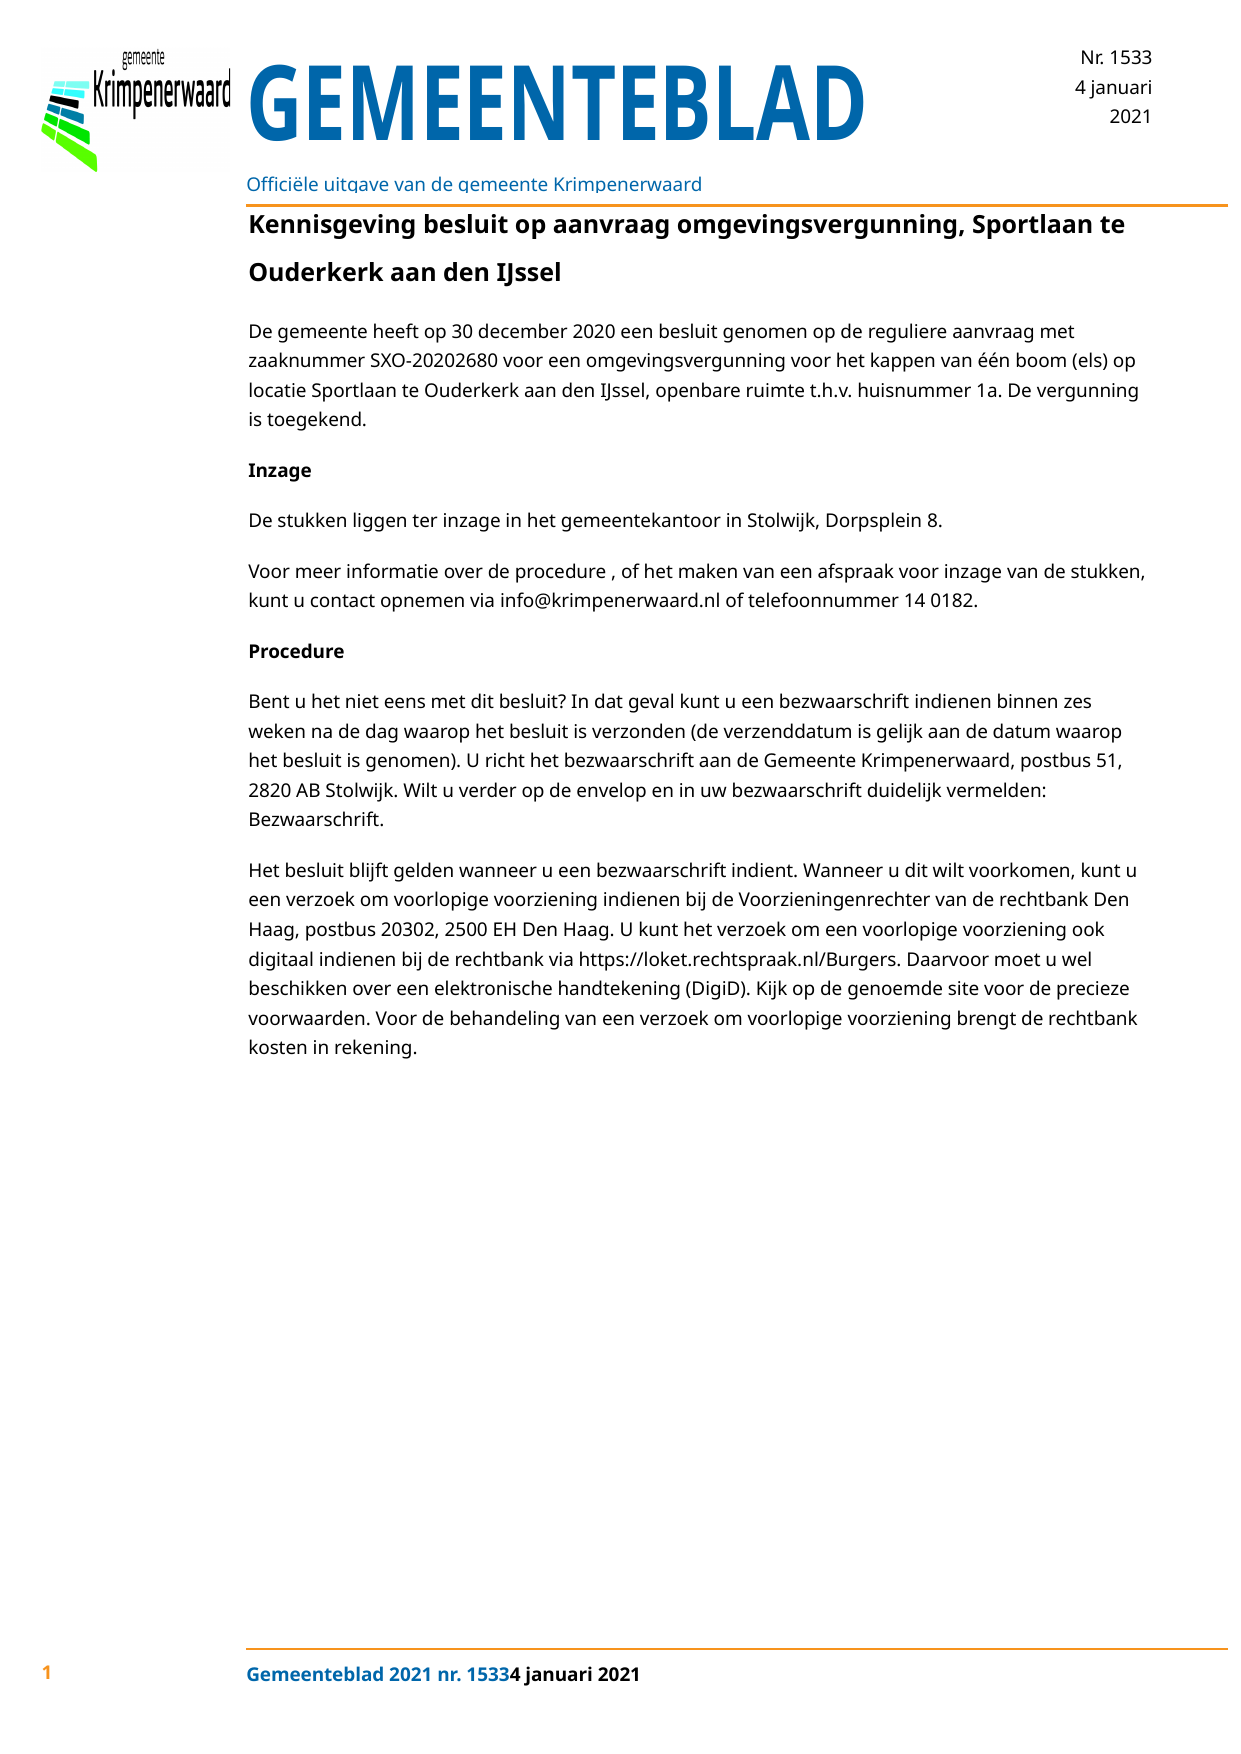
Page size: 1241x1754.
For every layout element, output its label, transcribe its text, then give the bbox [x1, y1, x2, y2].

text Voor meer informatie over de procedure , of het maken van een afspraak voor inzage van de stukken, kunt u contact opnemen via info@krimpenerwaard.nl of telefoonnummer 14 0182. [248, 558, 1152, 613]
text Inzage [248, 457, 1152, 483]
text Procedure [248, 638, 1152, 664]
text De stukken liggen ter inzage in het gemeentekantoor in Stolwijk, Dorpsplein 8. [248, 507, 1152, 533]
text Het besluit blijft gelden wanneer u een bezwaarschrift indient. Wanneer u dit wilt voorkomen, kunt u een verzoek om voorlopige voorziening indienen bij de Voorzieningenrechter van de rechtbank Den Haag, postbus 20302, 2500 EH Den Haag. U kunt het verzoek om een voorlopige voorziening ook digitaal indienen bij de rechtbank via https://loket.rechtspraak.nl/Burgers. Daarvoor moet u wel beschikken over een elektronische handtekening (DigiD). Kijk op de genoemde site voor de precieze voorwaarden. Voor de behandeling van een verzoek om voorlopige voorziening brengt de rechtbank kosten in rekening. [248, 857, 1152, 1060]
text Bent u het niet eens met dit besluit? In dat geval kunt u een bezwaarschrift indienen binnen zes weken na de dag waarop het besluit is verzonden (de verzenddatum is gelijk aan de datum waarop het besluit is genomen). U richt het bezwaarschrift aan de Gemeente Krimpenerwaard, postbus 51, 2820 AB Stolwijk. Wilt u verder op de envelop en in uw bezwaarschrift duidelijk vermelden: Bezwaarschrift. [248, 688, 1152, 832]
text Kennisgeving besluit op aanvraag omgevingsvergunning, Sportlaan te Ouderkerk aan den IJssel [248, 207, 1152, 288]
text De gemeente heeft op 30 december 2020 een besluit genomen op de reguliere aanvraag met zaaknummer SXO-20202680 voor een omgevingsvergunning voor het kappen van één boom (els) op locatie Sportlaan te Ouderkerk aan den IJssel, openbare ruimte t.h.v. huisnummer 1a. De vergunning is toegekend. [248, 318, 1152, 432]
picture [41, 47, 231, 172]
